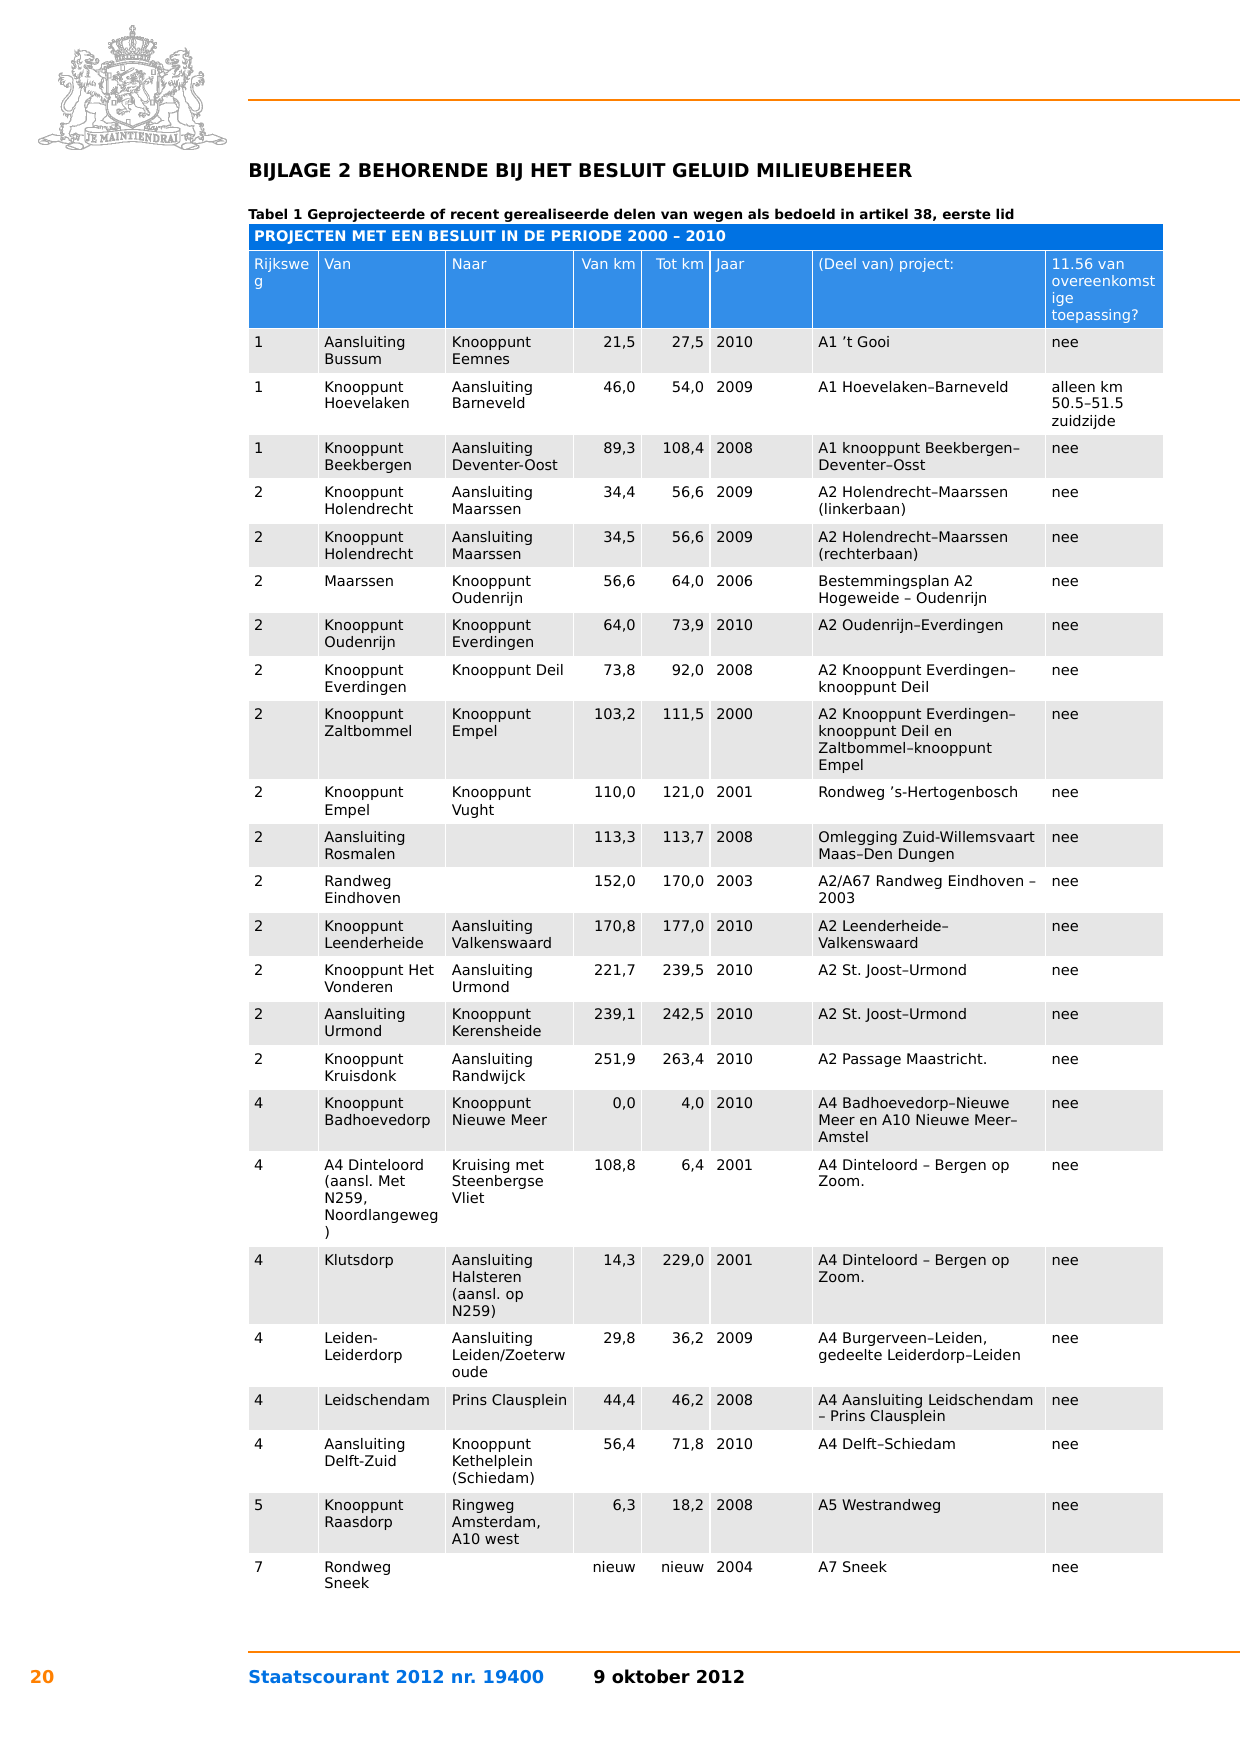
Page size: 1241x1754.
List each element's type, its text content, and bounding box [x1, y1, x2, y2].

table_cell 2 [249, 913, 318, 956]
table_cell A1 ’t Gooi [813, 329, 1045, 373]
table_cell Knooppunt Empel [319, 780, 445, 823]
table_cell 4 [249, 1325, 318, 1386]
table_cell nee [1046, 824, 1163, 867]
table_cell 108,4 [642, 435, 709, 478]
table_cell Naar [446, 251, 573, 328]
table_cell Aansluiting Leiden/Zoeterwoude [446, 1325, 573, 1386]
table_cell 2003 [711, 869, 812, 912]
table_cell Aansluiting Barneveld [446, 374, 573, 434]
table_cell 2004 [711, 1554, 812, 1597]
table_cell 2010 [711, 329, 812, 373]
table_cell 177,0 [642, 913, 709, 956]
table_cell nee [1046, 1493, 1163, 1553]
table_cell 2 [249, 1002, 318, 1045]
table_cell Knooppunt Holendrecht [319, 480, 445, 523]
picture [38, 25, 227, 150]
table_cell 29,8 [574, 1325, 641, 1386]
table_cell nee [1046, 435, 1163, 478]
table_cell nee [1046, 613, 1163, 656]
table_cell Kruising met Steenbergse Vliet [446, 1152, 573, 1246]
table_cell 2010 [711, 1090, 812, 1151]
table_cell 4 [249, 1090, 318, 1151]
table_cell 103,2 [574, 701, 641, 779]
table_cell Knooppunt Kerensheide [446, 1002, 573, 1045]
table_cell 56,4 [574, 1431, 641, 1491]
table_cell Randweg Eindhoven [319, 869, 445, 912]
table_cell 4 [249, 1387, 318, 1430]
table_cell Jaar [711, 251, 812, 328]
table_cell 221,7 [574, 957, 641, 1001]
table_cell Aansluiting Maarssen [446, 524, 573, 567]
table_cell Rondweg Sneek [319, 1554, 445, 1597]
table_cell A2 Passage Maastricht. [813, 1046, 1045, 1089]
table_cell 4 [249, 1247, 318, 1324]
table_cell 46,0 [574, 374, 641, 434]
table_cell nieuw [574, 1554, 641, 1597]
table_cell (Deel van) project: [813, 251, 1045, 328]
table_cell 251,9 [574, 1046, 641, 1089]
table_cell 64,0 [642, 568, 709, 612]
table_cell 2009 [711, 1325, 812, 1386]
table_cell A4 Badhoevedorp–Nieuwe Meer en A10 Nieuwe Meer–Amstel [813, 1090, 1045, 1151]
table_cell nee [1046, 957, 1163, 1001]
table_cell 2 [249, 480, 318, 523]
table_cell 2009 [711, 524, 812, 567]
table_cell nee [1046, 780, 1163, 823]
table_cell 113,3 [574, 824, 641, 867]
table_cell A4 Delft–Schiedam [813, 1431, 1045, 1491]
table_cell nee [1046, 1090, 1163, 1151]
table_cell Leiden-Leiderdorp [319, 1325, 445, 1386]
table_cell Aansluiting Randwijck [446, 1046, 573, 1089]
table_cell Aansluiting Valkenswaard [446, 913, 573, 956]
table_cell 34,4 [574, 480, 641, 523]
table_cell 152,0 [574, 869, 641, 912]
table_cell 71,8 [642, 1431, 709, 1491]
table_cell Prins Clausplein [446, 1387, 573, 1430]
table_cell 2001 [711, 780, 812, 823]
table_cell 2 [249, 657, 318, 700]
table_cell 14,3 [574, 1247, 641, 1324]
table_cell A2 Knooppunt Everdingen–knooppunt Deil en Zaltbommel–knooppunt Empel [813, 701, 1045, 779]
table_cell Knooppunt Holendrecht [319, 524, 445, 567]
table_cell 2009 [711, 374, 812, 434]
table_cell A2 Oudenrijn–Everdingen [813, 613, 1045, 656]
table_cell A1 Hoevelaken–Barneveld [813, 374, 1045, 434]
table_cell Knooppunt Kethelplein (Schiedam) [446, 1431, 573, 1491]
table_cell A2/A67 Randweg Eindhoven – 2003 [813, 869, 1045, 912]
table_cell 2 [249, 524, 318, 567]
table_cell 2010 [711, 913, 812, 956]
table_cell 2006 [711, 568, 812, 612]
table_cell nee [1046, 1431, 1163, 1491]
table_cell 2 [249, 824, 318, 867]
table_cell 7 [249, 1554, 318, 1597]
table_cell 2010 [711, 613, 812, 656]
table_cell Knooppunt Vught [446, 780, 573, 823]
table_cell 121,0 [642, 780, 709, 823]
table_cell 6,3 [574, 1493, 641, 1553]
table_cell 18,2 [642, 1493, 709, 1553]
table_cell Knooppunt Zaltbommel [319, 701, 445, 779]
table_cell 242,5 [642, 1002, 709, 1045]
table_cell Aansluiting Urmond [446, 957, 573, 1001]
table_cell nee [1046, 701, 1163, 779]
table_cell nee [1046, 869, 1163, 912]
table_cell Maarssen [319, 568, 445, 612]
table_cell 113,7 [642, 824, 709, 867]
table_cell nee [1046, 1325, 1163, 1386]
table_cell 1 [249, 435, 318, 478]
table_cell Knooppunt Kruisdonk [319, 1046, 445, 1089]
table_cell 2008 [711, 657, 812, 700]
table_cell Ringweg Amsterdam, A10 west [446, 1493, 573, 1553]
table_cell 2010 [711, 957, 812, 1001]
table_cell Omlegging Zuid-Willemsvaart Maas–Den Dungen [813, 824, 1045, 867]
table_cell nee [1046, 524, 1163, 567]
table_cell nee [1046, 1554, 1163, 1597]
table_cell PROJECTEN MET EEN BESLUIT IN DE PERIODE 2000 – 2010 [249, 224, 1163, 250]
table_cell A2 Leenderheide–Valkenswaard [813, 913, 1045, 956]
table_cell 34,5 [574, 524, 641, 567]
table_cell 2008 [711, 1493, 812, 1553]
table_cell Knooppunt Everdingen [319, 657, 445, 700]
table_cell 64,0 [574, 613, 641, 656]
table_cell 2009 [711, 480, 812, 523]
table_cell 21,5 [574, 329, 641, 373]
table_cell Knooppunt Empel [446, 701, 573, 779]
table_cell 170,8 [574, 913, 641, 956]
table_cell 2 [249, 1046, 318, 1089]
table_cell Bestemmingsplan A2 Hogeweide – Oudenrijn [813, 568, 1045, 612]
table_cell 1 [249, 329, 318, 373]
table_cell 2010 [711, 1046, 812, 1089]
table_cell 2000 [711, 701, 812, 779]
table_cell Rijksweg [249, 251, 318, 328]
table_cell 108,8 [574, 1152, 641, 1246]
table_cell A4 Dinteloord (aansl. Met N259, Noordlangeweg) [319, 1152, 445, 1246]
table_cell nee [1046, 1002, 1163, 1045]
table_cell 111,5 [642, 701, 709, 779]
table_cell alleen km 50.5–51.5 zuidzijde [1046, 374, 1163, 434]
table_cell Aansluiting Halsteren (aansl. op N259) [446, 1247, 573, 1324]
table_cell nee [1046, 1152, 1163, 1246]
table_cell nee [1046, 329, 1163, 373]
table_cell A7 Sneek [813, 1554, 1045, 1597]
table_cell 170,0 [642, 869, 709, 912]
table_cell 2008 [711, 435, 812, 478]
table_cell Aansluiting Bussum [319, 329, 445, 373]
table_cell Knooppunt Deil [446, 657, 573, 700]
table_cell A4 Burgerveen–Leiden, gedeelte Leiderdorp–Leiden [813, 1325, 1045, 1386]
table_cell 11.56 van overeenkomstige toepassing? [1046, 251, 1163, 328]
table_cell Van [319, 251, 445, 328]
table_cell 2001 [711, 1247, 812, 1324]
table_cell Knooppunt Oudenrijn [446, 568, 573, 612]
table_cell nee [1046, 568, 1163, 612]
table_cell 73,9 [642, 613, 709, 656]
subtitle BIJLAGE 2 BEHORENDE BIJ HET BESLUIT GELUID MILIEUBEHEER [248, 160, 1163, 182]
table_cell Knooppunt Eemnes [446, 329, 573, 373]
table_cell 110,0 [574, 780, 641, 823]
table_cell 89,3 [574, 435, 641, 478]
table_cell nee [1046, 480, 1163, 523]
table_cell 6,4 [642, 1152, 709, 1246]
table_cell Knooppunt Hoevelaken [319, 374, 445, 434]
table_cell 2008 [711, 1387, 812, 1430]
table_cell nieuw [642, 1554, 709, 1597]
table_cell 2008 [711, 824, 812, 867]
table_cell Knooppunt Everdingen [446, 613, 573, 656]
table_cell Knooppunt Oudenrijn [319, 613, 445, 656]
table_cell 4,0 [642, 1090, 709, 1151]
table_cell 0,0 [574, 1090, 641, 1151]
table_cell 44,4 [574, 1387, 641, 1430]
table_cell 2010 [711, 1431, 812, 1491]
table_cell 1 [249, 374, 318, 434]
table_cell Aansluiting Rosmalen [319, 824, 445, 867]
table_cell A1 knooppunt Beekbergen–Deventer–Osst [813, 435, 1045, 478]
table_cell 2001 [711, 1152, 812, 1246]
table_cell Tot km [642, 251, 709, 328]
table_cell A2 Holendrecht–Maarssen (rechterbaan) [813, 524, 1045, 567]
table_cell 2 [249, 957, 318, 1001]
table_cell 229,0 [642, 1247, 709, 1324]
table_cell 2010 [711, 1002, 812, 1045]
table_cell nee [1046, 1387, 1163, 1430]
table_cell A2 St. Joost–Urmond [813, 957, 1045, 1001]
table_cell 56,6 [642, 524, 709, 567]
table_cell [446, 869, 573, 912]
table_cell Knooppunt Leenderheide [319, 913, 445, 956]
table_cell Knooppunt Nieuwe Meer [446, 1090, 573, 1151]
table_cell 2 [249, 869, 318, 912]
table_cell Knooppunt Raasdorp [319, 1493, 445, 1553]
table_cell nee [1046, 1046, 1163, 1089]
table_cell Knooppunt Beekbergen [319, 435, 445, 478]
table_cell A2 Knooppunt Everdingen–knooppunt Deil [813, 657, 1045, 700]
table_cell A4 Dinteloord – Bergen op Zoom. [813, 1152, 1045, 1246]
table_cell Van km [574, 251, 641, 328]
table_cell 263,4 [642, 1046, 709, 1089]
table_cell [446, 824, 573, 867]
table_cell nee [1046, 657, 1163, 700]
table_cell 239,1 [574, 1002, 641, 1045]
table_cell 2 [249, 780, 318, 823]
table_cell Leidschendam [319, 1387, 445, 1430]
table_cell 2 [249, 568, 318, 612]
table_cell Aansluiting Delft-Zuid [319, 1431, 445, 1491]
table_cell Knooppunt Badhoevedorp [319, 1090, 445, 1151]
table_cell Rondweg ’s-Hertogenbosch [813, 780, 1045, 823]
table_cell 92,0 [642, 657, 709, 700]
table_cell 54,0 [642, 374, 709, 434]
table_cell 2 [249, 613, 318, 656]
table_cell Knooppunt Het Vonderen [319, 957, 445, 1001]
table_cell 27,5 [642, 329, 709, 373]
table_cell 56,6 [642, 480, 709, 523]
table_cell Klutsdorp [319, 1247, 445, 1324]
table_cell Aansluiting Urmond [319, 1002, 445, 1045]
table_cell nee [1046, 913, 1163, 956]
table_cell 4 [249, 1152, 318, 1246]
table_cell Aansluiting Deventer-Oost [446, 435, 573, 478]
table_header Tabel 1 Geprojecteerde of recent gerealiseerde delen van wegen als bedoeld in artikel 38, eerste lid [248, 207, 1163, 223]
table_cell 46,2 [642, 1387, 709, 1430]
table_cell [446, 1554, 573, 1597]
table_cell 5 [249, 1493, 318, 1553]
table_cell nee [1046, 1247, 1163, 1324]
table_cell 239,5 [642, 957, 709, 1001]
table_cell 36,2 [642, 1325, 709, 1386]
table_cell 4 [249, 1431, 318, 1491]
table_cell A5 Westrandweg [813, 1493, 1045, 1553]
table_cell 2 [249, 701, 318, 779]
table_cell A2 St. Joost–Urmond [813, 1002, 1045, 1045]
table_cell A4 Aansluiting Leidschendam – Prins Clausplein [813, 1387, 1045, 1430]
table_cell 56,6 [574, 568, 641, 612]
table_cell Aansluiting Maarssen [446, 480, 573, 523]
table_cell 73,8 [574, 657, 641, 700]
table_cell A4 Dinteloord – Bergen op Zoom. [813, 1247, 1045, 1324]
table_cell A2 Holendrecht–Maarssen (linkerbaan) [813, 480, 1045, 523]
